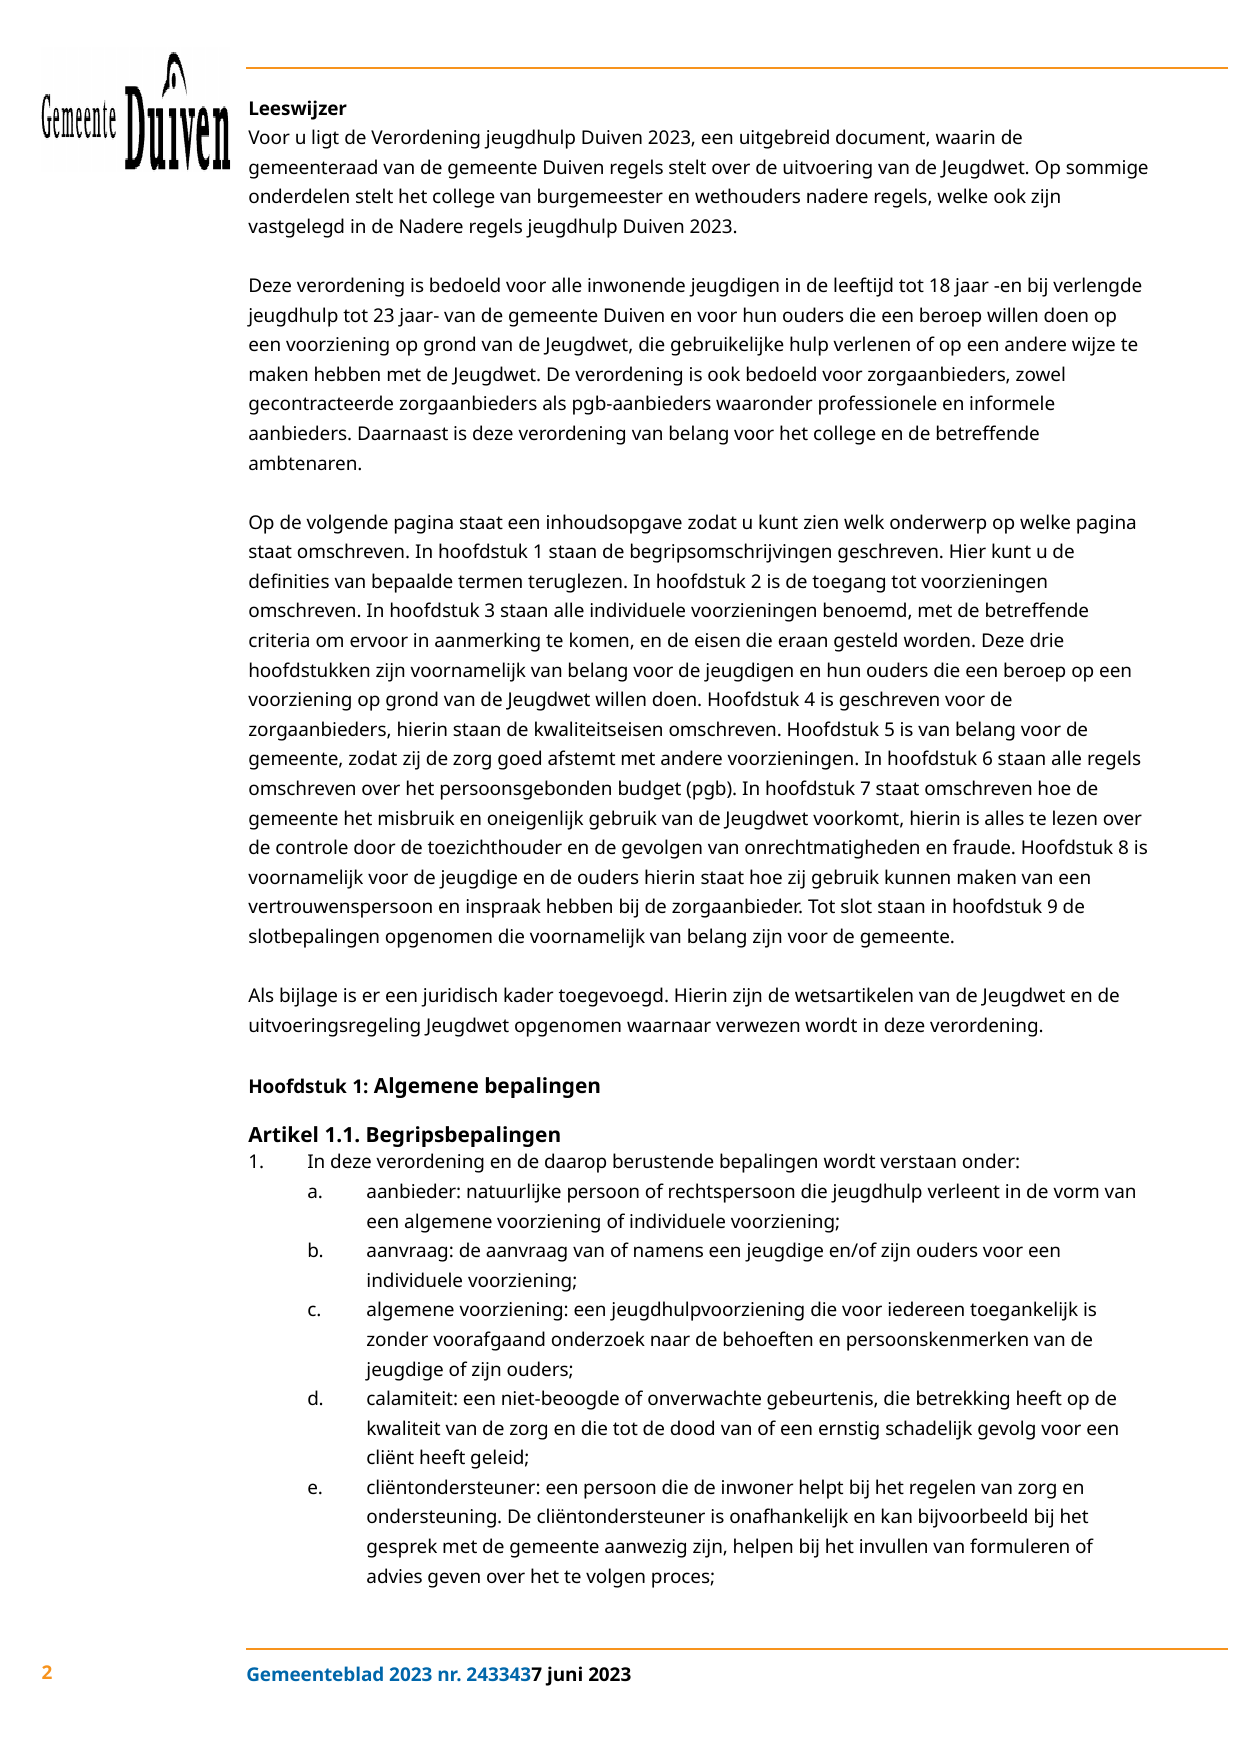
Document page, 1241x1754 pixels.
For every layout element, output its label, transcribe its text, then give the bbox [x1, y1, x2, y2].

list aanbieder: natuurlijke persoon of rechtspersoon die jeugdhulp verleent in de vorm van een algemene voorziening of individuele voorziening; [307, 1178, 1152, 1234]
text Artikel 1.1. Begripsbepalingen [248, 1120, 1152, 1149]
text Deze verordening is bedoeld voor alle inwonende jeugdigen in de leeftijd tot 18 jaar -en bij verlengde jeugdhulp tot 23 jaar- van de gemeente Duiven en voor hun ouders die een beroep willen doen op een voorziening op grond van de Jeugdwet, die gebruikelijke hulp verlenen of op een andere wijze te maken hebben met de Jeugdwet. De verordening is ook bedoeld voor zorgaanbieders, zowel gecontracteerde zorgaanbieders als pgb-aanbieders waaronder professionele en informele aanbieders. Daarnaast is deze verordening van belang voor het college en de betreffende ambtenaren. [248, 272, 1152, 476]
text Op de volgende pagina staat een inhoudsopgave zodat u kunt zien welk onderwerp op welke pagina staat omschreven. In hoofdstuk 1 staan de begripsomschrijvingen geschreven. Hier kunt u de definities van bepaalde termen teruglezen. In hoofdstuk 2 is de toegang tot voorzieningen omschreven. In hoofdstuk 3 staan alle individuele voorzieningen benoemd, met de betreffende criteria om ervoor in aanmerking te komen, en de eisen die eraan gesteld worden. Deze drie hoofdstukken zijn voornamelijk van belang voor de jeugdigen en hun ouders die een beroep op een voorziening op grond van de Jeugdwet willen doen. Hoofdstuk 4 is geschreven voor de zorgaanbieders, hierin staan de kwaliteitseisen omschreven. Hoofdstuk 5 is van belang voor de gemeente, zodat zij de zorg goed afstemt met andere voorzieningen. In hoofdstuk 6 staan alle regels omschreven over het persoonsgebonden budget (pgb). In hoofdstuk 7 staat omschreven hoe de gemeente het misbruik en oneigenlijk gebruik van de Jeugdwet voorkomt, hierin is alles te lezen over de controle door de toezichthouder en de gevolgen van onrechtmatigheden en fraude. Hoofdstuk 8 is voornamelijk voor de jeugdige en de ouders hierin staat hoe zij gebruik kunnen maken van een vertrouwenspersoon en inspraak hebben bij de zorgaanbieder. Tot slot staan in hoofdstuk 9 de slotbepalingen opgenomen die voornamelijk van belang zijn voor de gemeente. [248, 509, 1152, 949]
picture [41, 47, 231, 172]
text Voor u ligt de Verordening jeugdhulp Duiven 2023, een uitgebreid document, waarin de gemeenteraad van de gemeente Duiven regels stelt over de uitvoering van de Jeugdwet. Op sommige onderdelen stelt het college van burgemeester en wethouders nadere regels, welke ook zijn vastgelegd in de Nadere regels jeugdhulp Duiven 2023. [248, 124, 1152, 239]
list cliëntondersteuner: een persoon die de inwoner helpt bij het regelen van zorg en ondersteuning. De cliëntondersteuner is onafhankelijk en kan bijvoorbeeld bij het gesprek met de gemeente aanwezig zijn, helpen bij het invullen van formuleren of advies geven over het te volgen proces; [307, 1474, 1152, 1589]
list aanvraag: de aanvraag van of namens een jeugdige en/of zijn ouders voor een individuele voorziening; [307, 1237, 1152, 1293]
text Hoofdstuk 1: Algemene bepalingen [248, 1071, 1152, 1099]
list In deze verordening en de daarop berustende bepalingen wordt verstaan onder: [248, 1149, 1152, 1174]
list calamiteit: een niet-beoogde of onverwachte gebeurtenis, die betrekking heeft op de kwaliteit van de zorg en die tot de dood van of een ernstig schadelijk gevolg voor een cliënt heeft geleid; [307, 1385, 1152, 1470]
text Als bijlage is er een juridisch kader toegevoegd. Hierin zijn de wetsartikelen van de Jeugdwet en de uitvoeringsregeling Jeugdwet opgenomen waarnaar verwezen wordt in deze verordening. [248, 982, 1152, 1038]
text Leeswijzer [248, 95, 1152, 121]
list algemene voorziening: een jeugdhulpvoorziening die voor iedereen toegankelijk is zonder voorafgaand onderzoek naar de behoeften en persoonskenmerken van de jeugdige of zijn ouders; [307, 1297, 1152, 1382]
